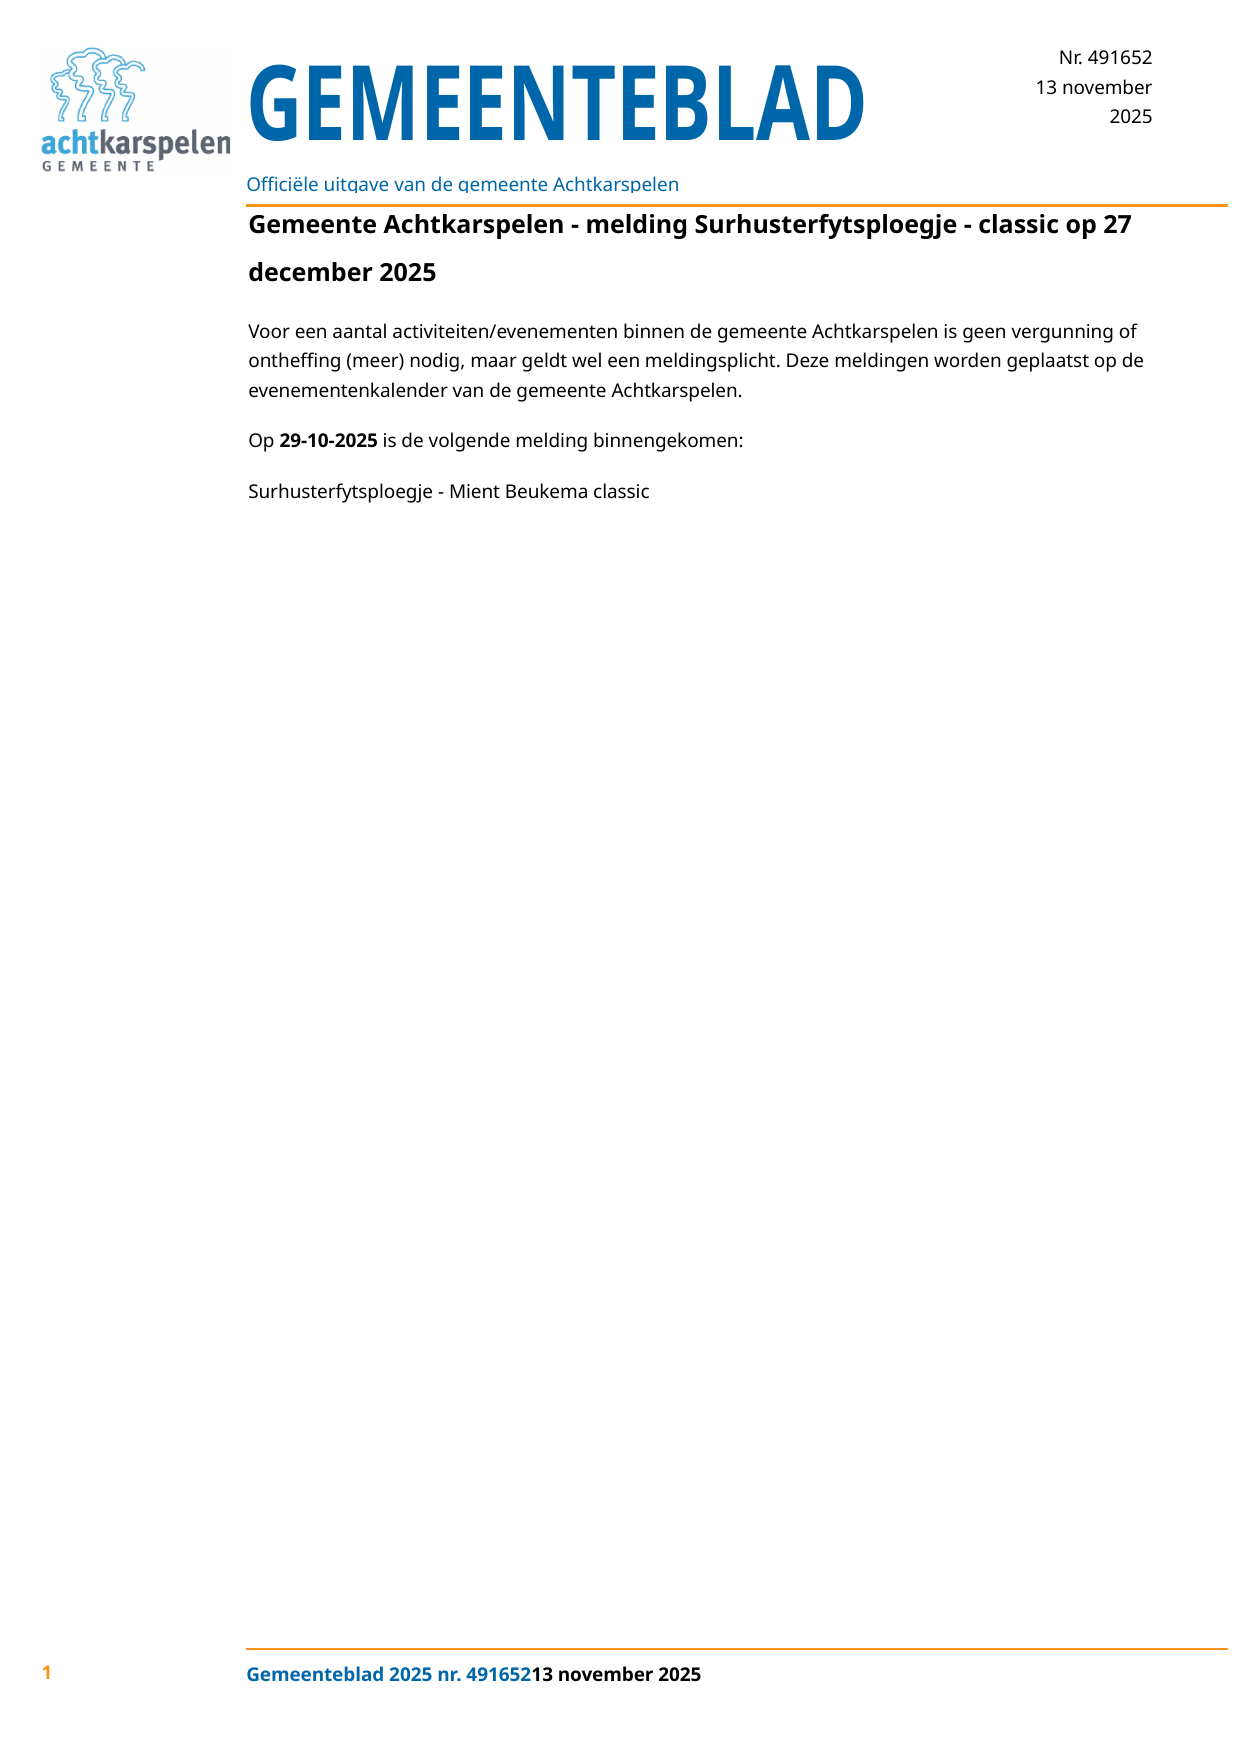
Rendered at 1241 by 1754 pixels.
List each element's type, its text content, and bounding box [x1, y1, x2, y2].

text Voor een aantal activiteiten/evenementen binnen de gemeente Achtkarspelen is geen vergunning of ontheffing (meer) nodig, maar geldt wel een meldingsplicht. Deze meldingen worden geplaatst op de evenementenkalender van de gemeente Achtkarspelen. [248, 318, 1152, 403]
text Op 29-10-2025 is de volgende melding binnengekomen: [248, 427, 1152, 453]
text Surhusterfytsploegje - Mient Beukema classic [248, 478, 1152, 504]
text Gemeente Achtkarspelen - melding Surhusterfytsploegje - classic op 27 december 2025 [248, 207, 1152, 288]
picture [41, 47, 231, 172]
